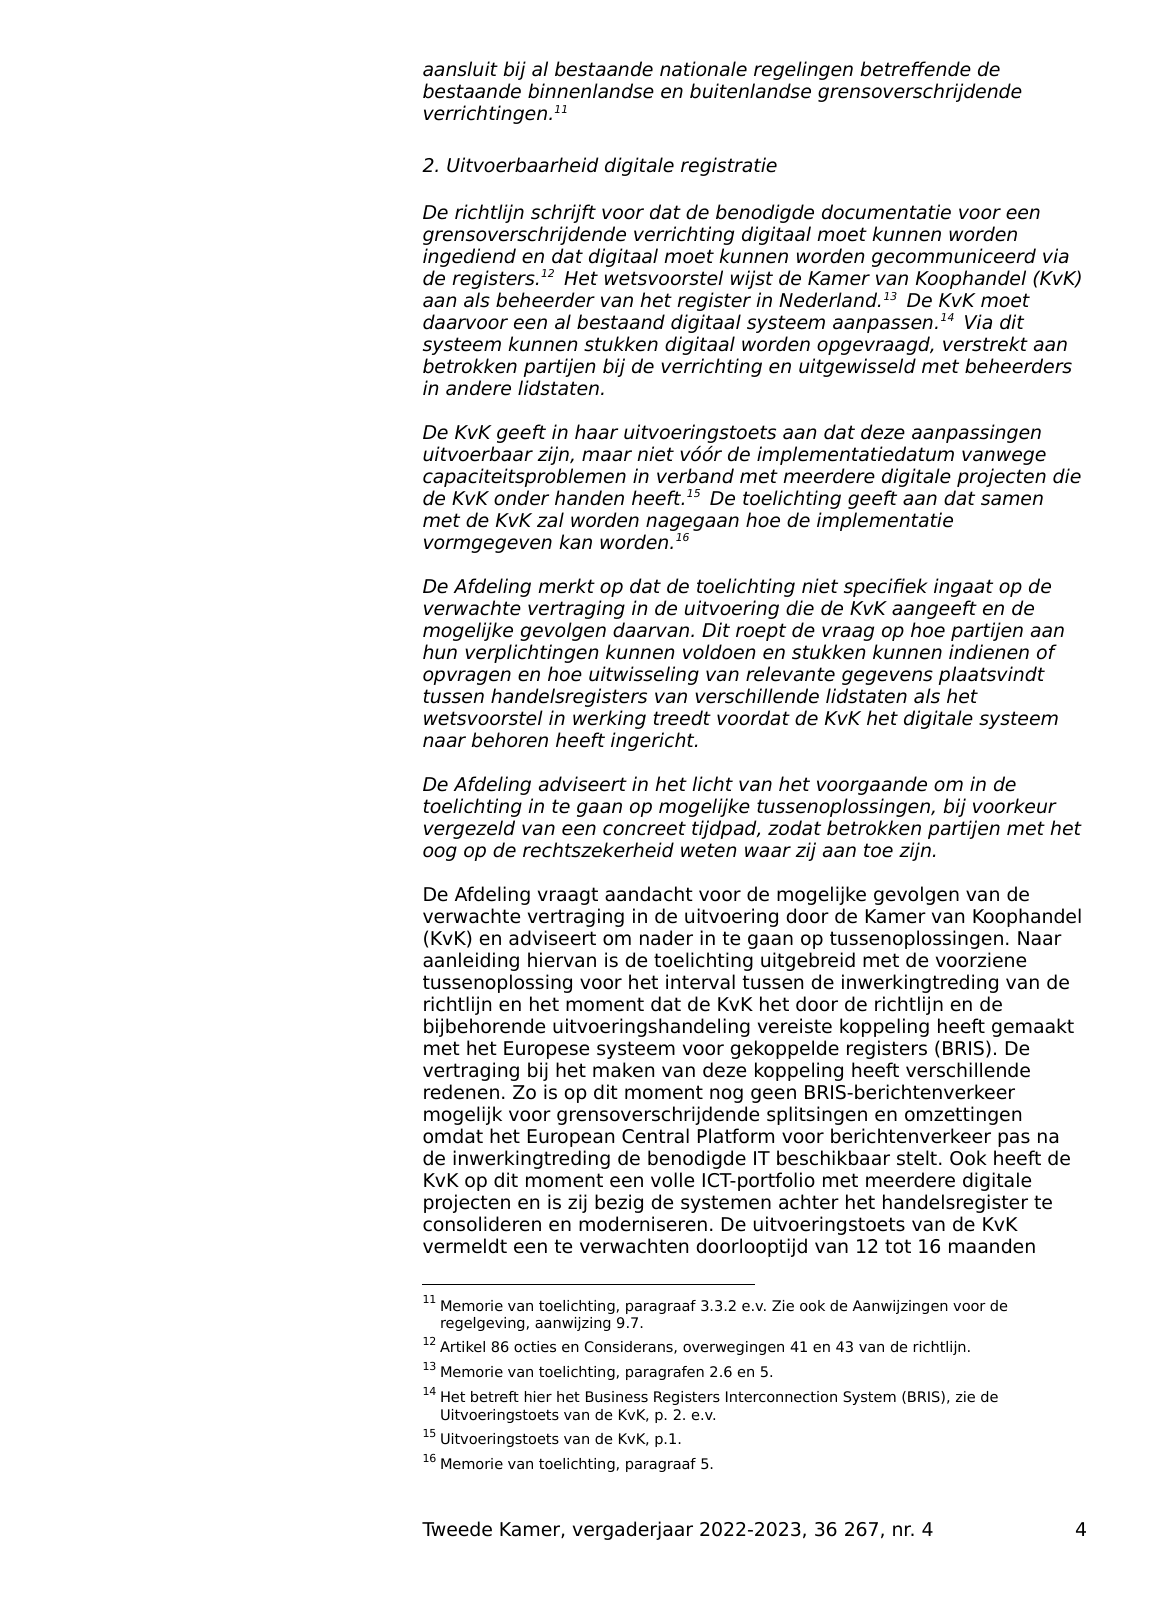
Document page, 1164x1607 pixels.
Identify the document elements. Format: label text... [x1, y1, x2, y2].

text Uitvoeringstoets van de KvK, p.1. [422, 1427, 1087, 1449]
text Memorie van toelichting, paragraaf 3.3.2 e.v. Zie ook de Aanwijzingen voor de regelgeving, aanwijzing 9.7. [422, 1293, 1087, 1332]
text Artikel 86 octies en Considerans, overwegingen 41 en 43 van de richtlijn. [422, 1335, 1087, 1357]
subtitle 2. Uitvoerbaarheid digitale registratie [422, 155, 1087, 177]
text De richtlijn schrijft voor dat de benodigde documentatie voor een grensoverschrijdende verrichting digitaal moet kunnen worden ingediend en dat digitaal moet kunnen worden gecommuniceerd via de registers. Het wetsvoorstel wijst de Kamer van Koophandel (KvK) aan als beheerder van het register in Nederland. De KvK moet daarvoor een al bestaand digitaal systeem aanpassen. Via dit systeem kunnen stukken digitaal worden opgevraagd, verstrekt aan betrokken partijen bij de verrichting en uitgewisseld met beheerders in andere lidstaten. [422, 202, 1087, 400]
text De Afdeling vraagt aandacht voor de mogelijke gevolgen van de verwachte vertraging in de uitvoering door de Kamer van Koophandel (KvK) en adviseert om nader in te gaan op tussenoplossingen. Naar aanleiding hiervan is de toelichting uitgebreid met de voorziene tussenoplossing voor het interval tussen de inwerkingtreding van de richtlijn en het moment dat de KvK het door de richtlijn en de bijbehorende uitvoeringshandeling vereiste koppeling heeft gemaakt met het Europese systeem voor gekoppelde registers (BRIS). De vertraging bij het maken van deze koppeling heeft verschillende redenen. Zo is op dit moment nog geen BRIS-berichtenverkeer mogelijk voor grensoverschrijdende splitsingen en omzettingen omdat het European Central Platform voor berichtenverkeer pas na de inwerkingtreding de benodigde IT beschikbaar stelt. Ook heeft de KvK op dit moment een volle ICT-portfolio met meerdere digitale projecten en is zij bezig de systemen achter het handelsregister te consolideren en moderniseren. De uitvoeringstoets van de KvK vermeldt een te verwachten doorlooptijd van 12 tot 16 maanden [422, 884, 1087, 1258]
text De KvK geeft in haar uitvoeringstoets aan dat deze aanpassingen uitvoerbaar zijn, maar niet vóór de implementatiedatum vanwege capaciteitsproblemen in verband met meerdere digitale projecten die de KvK onder handen heeft. De toelichting geeft aan dat samen met de KvK zal worden nagegaan hoe de implementatie vormgegeven kan worden. [422, 422, 1087, 554]
text aansluit bij al bestaande nationale regelingen betreffende de bestaande binnenlandse en buitenlandse grensoverschrijdende verrichtingen. [422, 59, 1087, 125]
text De Afdeling adviseert in het licht van het voorgaande om in de toelichting in te gaan op mogelijke tussenoplossingen, bij voorkeur vergezeld van een concreet tijdpad, zodat betrokken partijen met het oog op de rechtszekerheid weten waar zij aan toe zijn. [422, 774, 1087, 862]
text De Afdeling merkt op dat de toelichting niet specifiek ingaat op de verwachte vertraging in de uitvoering die de KvK aangeeft en de mogelijke gevolgen daarvan. Dit roept de vraag op hoe partijen aan hun verplichtingen kunnen voldoen en stukken kunnen indienen of opvragen en hoe uitwisseling van relevante gegevens plaatsvindt tussen handelsregisters van verschillende lidstaten als het wetsvoorstel in werking treedt voordat de KvK het digitale systeem naar behoren heeft ingericht. [422, 576, 1087, 752]
text Memorie van toelichting, paragraaf 5. [422, 1452, 1087, 1474]
text Het betreft hier het Business Registers Interconnection System (BRIS), zie de Uitvoeringstoets van de KvK, p. 2. e.v. [422, 1385, 1087, 1424]
text Memorie van toelichting, paragrafen 2.6 en 5. [422, 1360, 1087, 1382]
